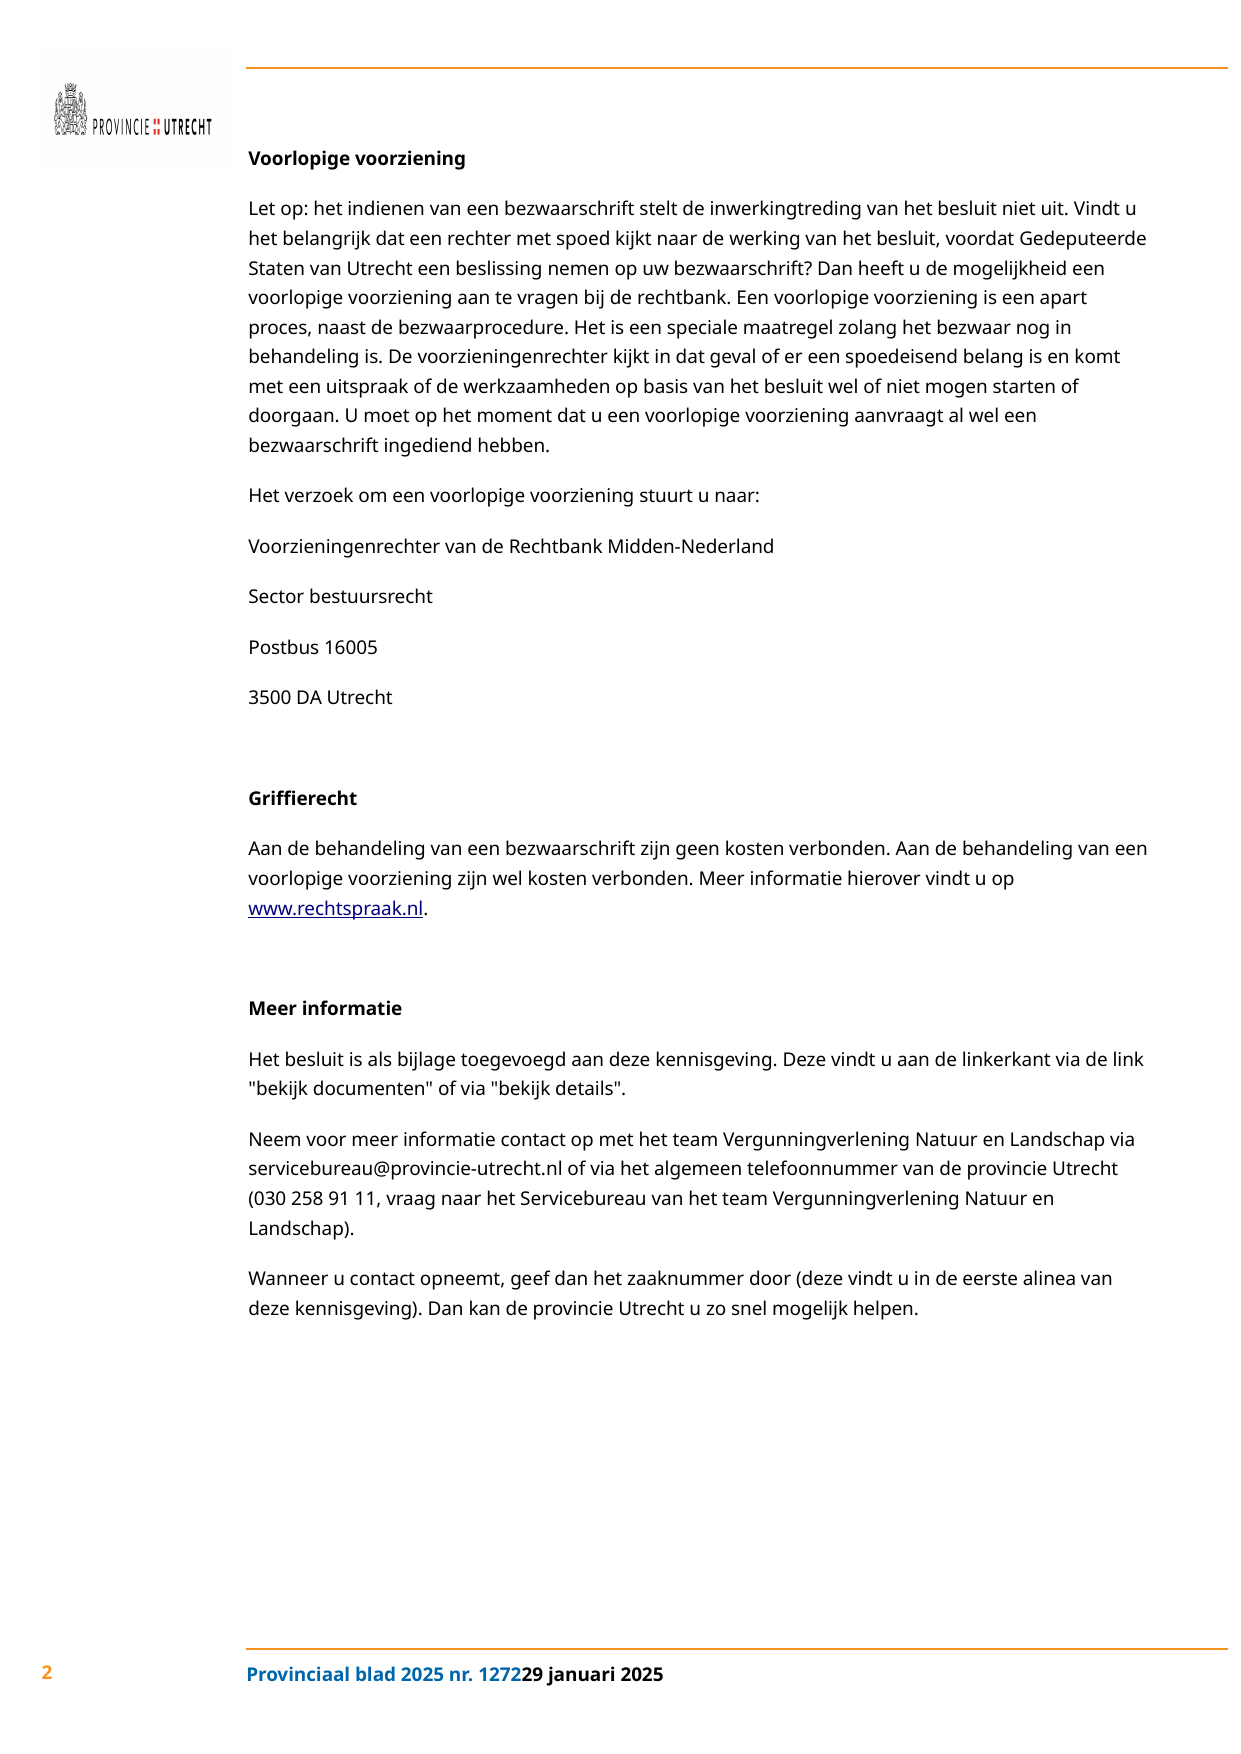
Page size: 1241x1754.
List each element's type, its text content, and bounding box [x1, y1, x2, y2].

picture [41, 47, 231, 172]
text Voorlopige voorziening [248, 145, 1152, 171]
text Neem voor meer informatie contact op met het team Vergunningverlening Natuur en Landschap via servicebureau@provincie-utrecht.nl of via het algemeen telefoonnummer van de provincie Utrecht (030 258 91 11, vraag naar het Servicebureau van het team Vergunningverlening Natuur en Landschap). [248, 1126, 1152, 1241]
text Meer informatie [248, 996, 1152, 1021]
text Het besluit is als bijlage toegevoegd aan deze kennisgeving. Deze vindt u aan de linkerkant via de link "bekijk documenten" of via "bekijk details". [248, 1046, 1152, 1101]
text Let op: het indienen van een bezwaarschrift stelt de inwerkingtreding van het besluit niet uit. Vindt u het belangrijk dat een rechter met spoed kijkt naar de werking van het besluit, voordat Gedeputeerde Staten van Utrecht een beslissing nemen op uw bezwaarschrift? Dan heeft u de mogelijkheid een voorlopige voorziening aan te vragen bij de rechtbank. Een voorlopige voorziening is een apart proces, naast de bezwaarprocedure. Het is een speciale maatregel zolang het bezwaar nog in behandeling is. De voorzieningenrechter kijkt in dat geval of er een spoedeisend belang is en komt met een uitspraak of de werkzaamheden op basis van het besluit wel of niet mogen starten of doorgaan. U moet op het moment dat u een voorlopige voorziening aanvraagt al wel een bezwaarschrift ingediend hebben. [248, 196, 1152, 458]
text Het verzoek om een voorlopige voorziening stuurt u naar: [248, 483, 1152, 508]
text Aan de behandeling van een bezwaarschrift zijn geen kosten verbonden. Aan de behandeling van een voorlopige voorziening zijn wel kosten verbonden. Meer informatie hierover vindt u op www.rechtspraak.nl. [248, 836, 1152, 921]
text Sector bestuursrecht [248, 583, 1152, 609]
text 3500 DA Utrecht [248, 684, 1152, 710]
text Postbus 16005 [248, 634, 1152, 660]
text Voorzieningenrechter van de Rechtbank Midden-Nederland [248, 533, 1152, 559]
text Griffierecht [248, 785, 1152, 811]
text Wanneer u contact opneemt, geef dan het zaaknummer door (deze vindt u in de eerste alinea van deze kennisgeving). Dan kan de provincie Utrecht u zo snel mogelijk helpen. [248, 1265, 1152, 1321]
